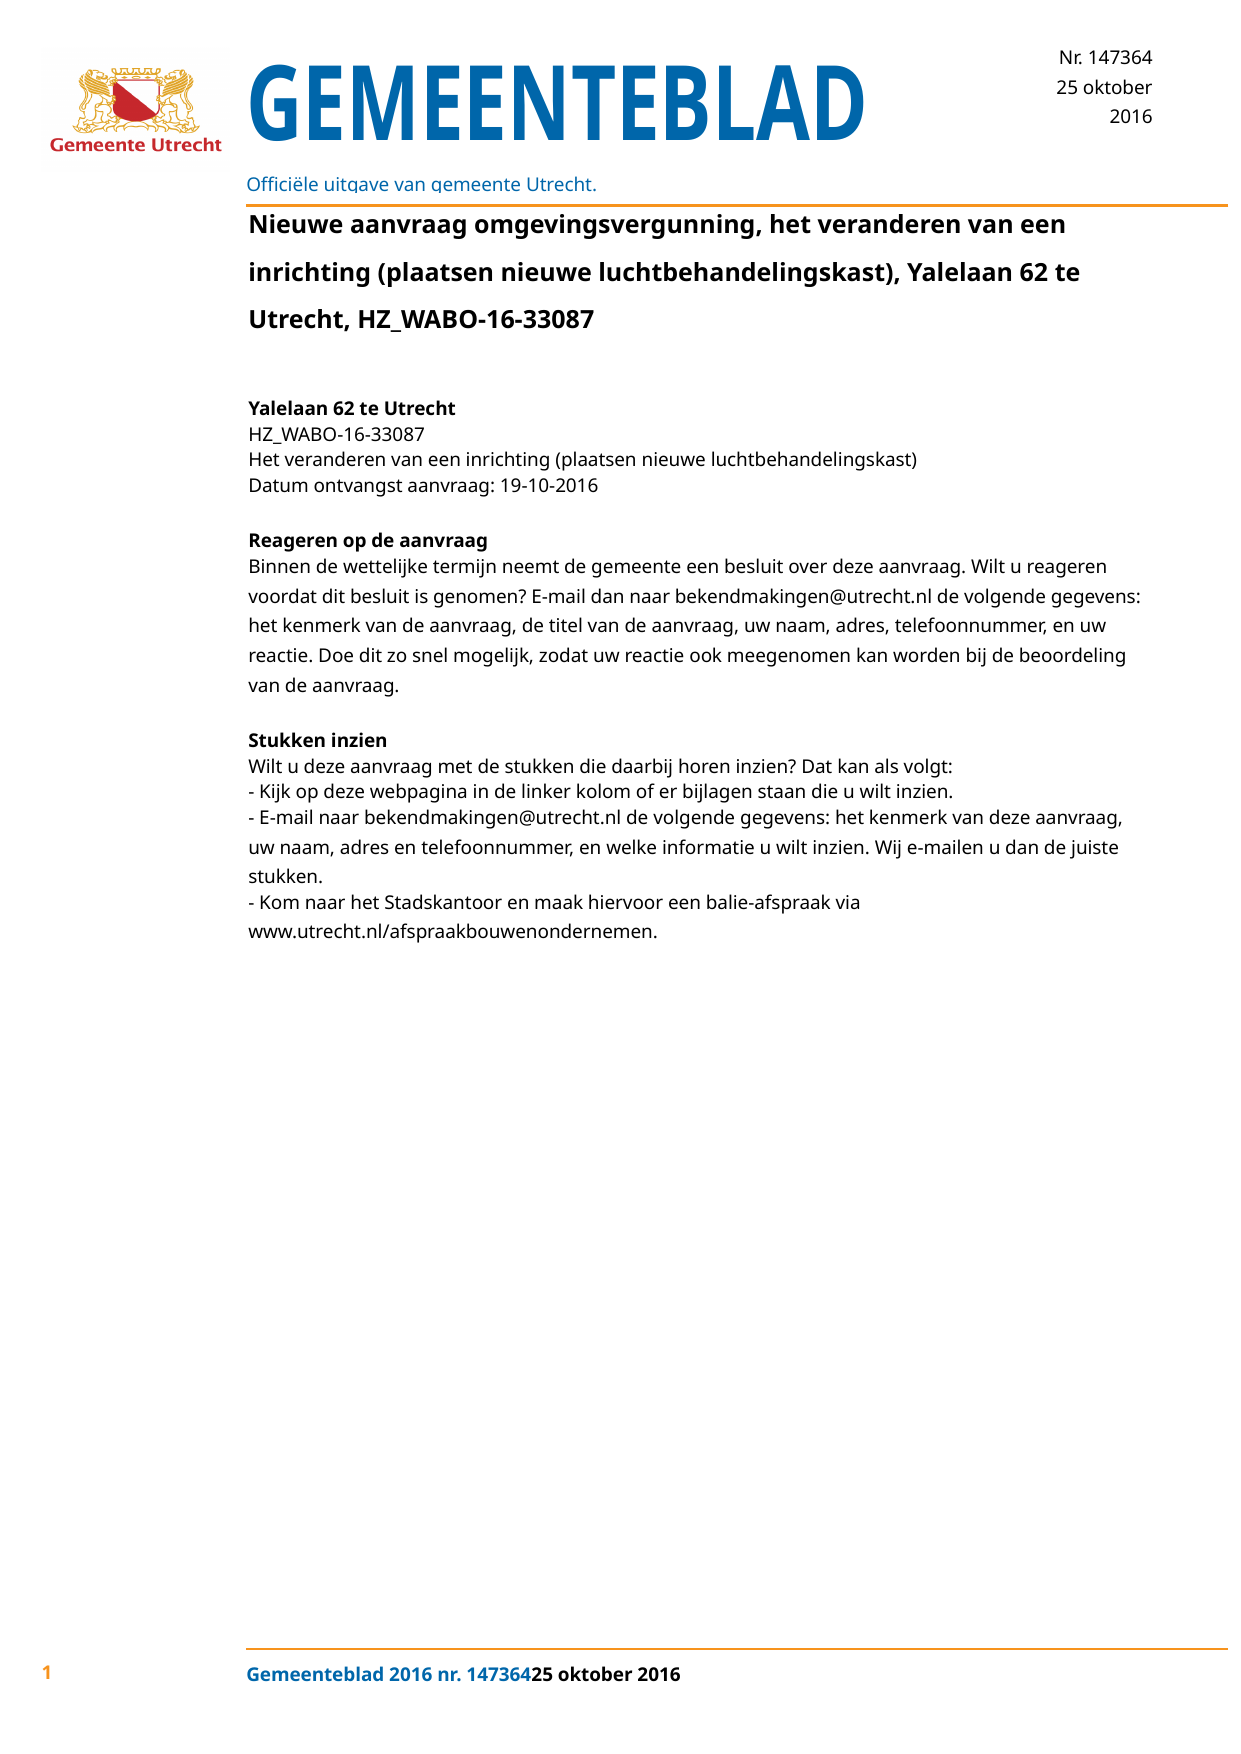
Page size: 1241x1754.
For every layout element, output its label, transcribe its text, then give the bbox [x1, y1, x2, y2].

table_cell Datum ontvangst aanvraag: 19-10-2016 [248, 473, 1152, 528]
text Nieuwe aanvraag omgevingsvergunning, het veranderen van een inrichting (plaatsen nieuwe luchtbehandelingskast), Yalelaan 62 te Utrecht, HZ_WABO-16-33087 [248, 207, 1152, 336]
table_cell Binnen de wettelijke termijn neemt de gemeente een besluit over deze aanvraag. Wilt u reageren voordat dit besluit is genomen? E-mail dan naar bekendmakingen@utrecht.nl de volgende gegevens: het kenmerk van de aanvraag, de titel van de aanvraag, uw naam, adres, telefoonnummer, en uw reactie. Doe dit zo snel mogelijk, zodat uw reactie ook meegenomen kan worden bij de beoordeling van de aanvraag. [248, 554, 1152, 727]
table_cell - Kom naar het Stadskantoor en maak hiervoor een balie-afspraak via www.utrecht.nl/afspraakbouwenondernemen. [248, 889, 1152, 944]
table_cell Het veranderen van een inrichting (plaatsen nieuwe luchtbehandelingskast) [248, 447, 1152, 472]
table_header Yalelaan 62 te Utrecht [248, 395, 1152, 421]
table_cell Stukken inzien [248, 727, 1152, 753]
table_cell - E-mail naar bekendmakingen@utrecht.nl de volgende gegevens: het kenmerk van deze aanvraag, uw naam, adres en telefoonnummer, en welke informatie u wilt inzien. Wij e-mailen u dan de juiste stukken. [248, 804, 1152, 889]
picture [41, 47, 231, 172]
table_cell Wilt u deze aanvraag met de stukken die daarbij horen inzien? Dat kan als volgt: [248, 753, 1152, 778]
table_cell HZ_WABO-16-33087 [248, 421, 1152, 447]
table_cell - Kijk op deze webpagina in de linker kolom of er bijlagen staan die u wilt inzien. [248, 779, 1152, 804]
table_cell Reageren op de aanvraag [248, 528, 1152, 553]
